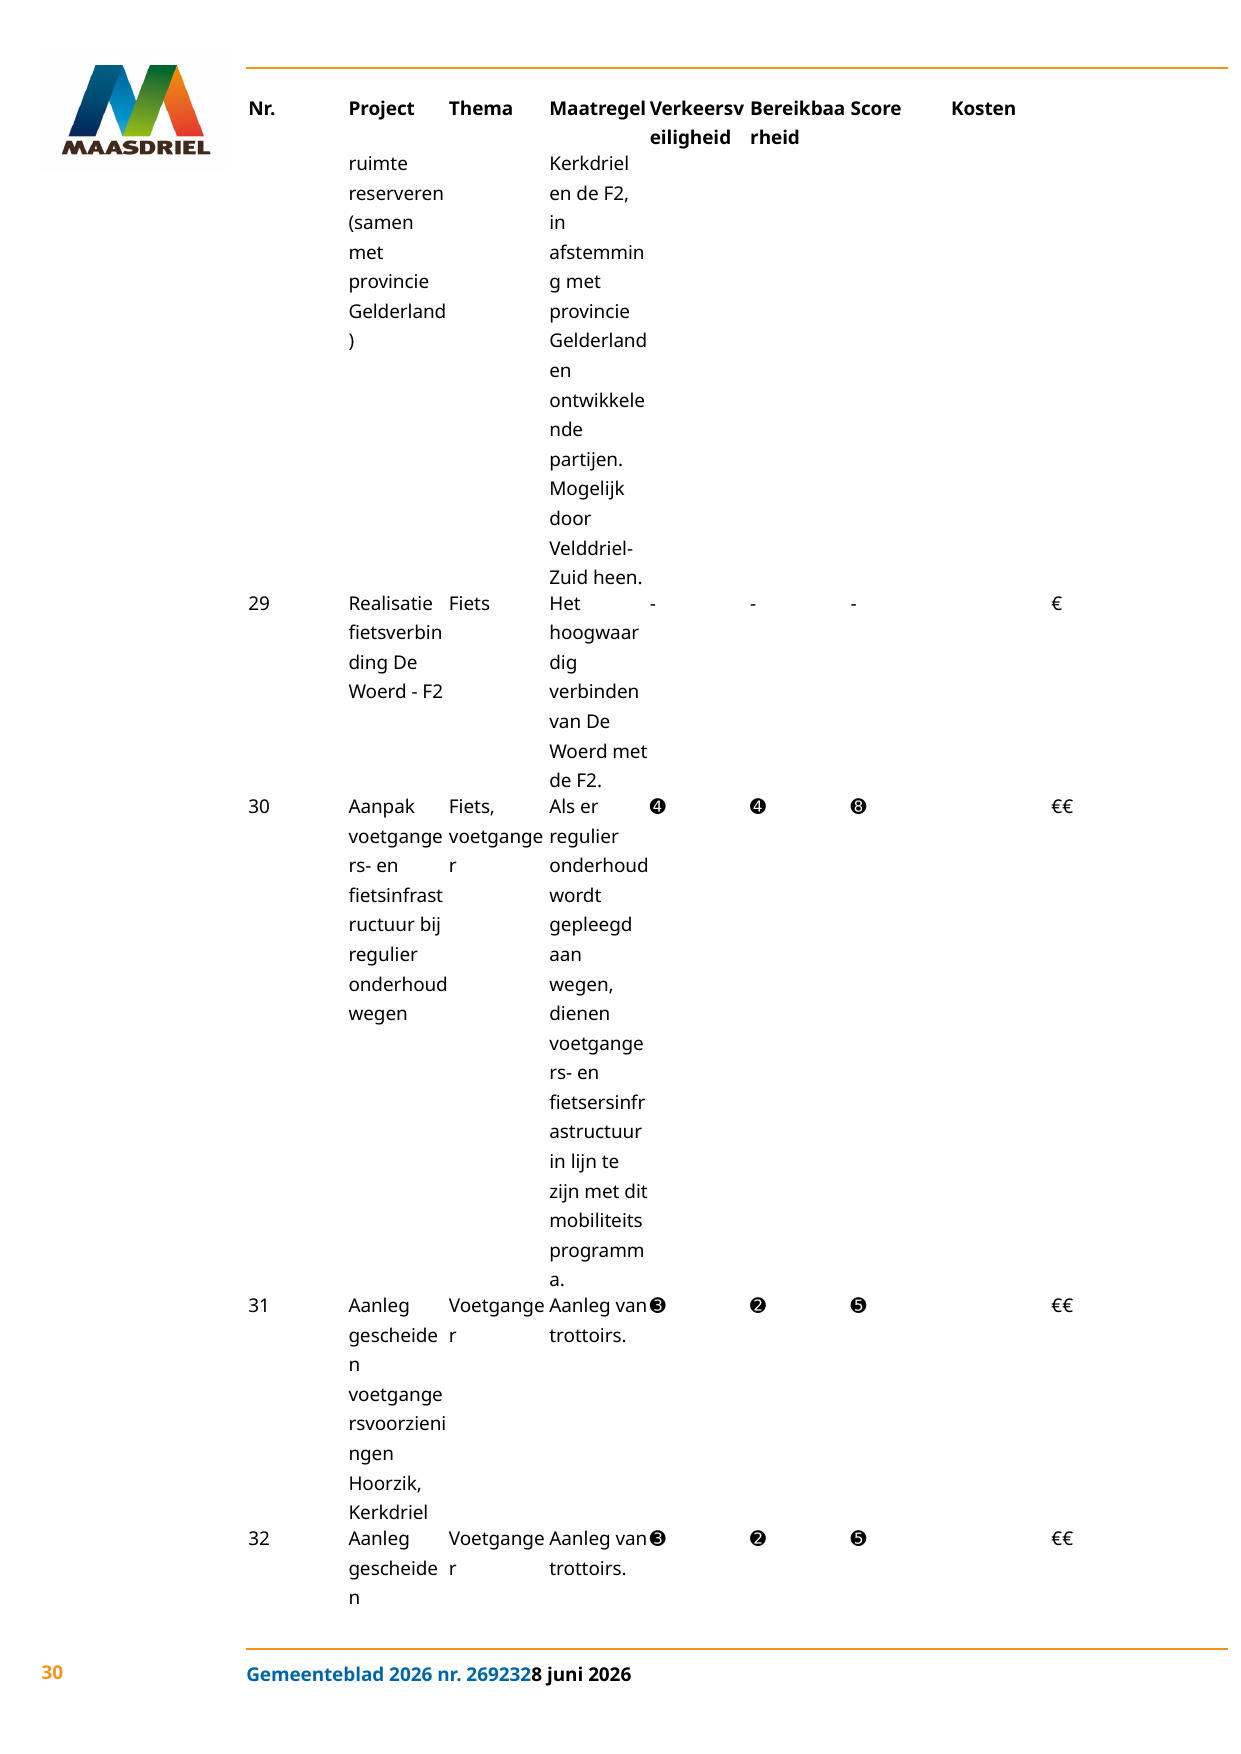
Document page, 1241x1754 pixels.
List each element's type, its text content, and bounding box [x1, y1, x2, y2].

table_cell Voetganger [449, 1292, 549, 1525]
table_cell €€ [1051, 1292, 1152, 1525]
table_cell Kerkdriel en de F2, in afstemming met provincie Gelderland en ontwikkelende partijen. Mogelijk door Velddriel-Zuid heen. [549, 150, 649, 590]
table_header Verkeersveiligheid [650, 95, 750, 150]
table_header Thema [449, 95, 549, 150]
table_header Score [850, 95, 951, 150]
table_cell €€ [1051, 793, 1152, 1292]
table_cell 29 [248, 590, 348, 793]
table_header Maatregel [549, 95, 649, 150]
table_cell Het hoogwaardig verbinden van De Woerd met de F2. [549, 590, 649, 793]
table_cell ➋ [750, 1292, 850, 1525]
table_cell € [1051, 590, 1152, 793]
table_cell - [650, 590, 750, 793]
table_cell Realisatie fietsverbinding De Woerd - F2 [348, 590, 449, 793]
table_cell ➑ [850, 793, 1051, 1292]
table_cell Fiets [449, 590, 549, 793]
table_header Kosten [951, 95, 1152, 150]
table_cell - [850, 590, 1051, 793]
table_cell Voetganger [449, 1525, 549, 1610]
table_cell - [750, 590, 850, 793]
table_cell ➎ [850, 1292, 1051, 1525]
table_cell 30 [248, 793, 348, 1292]
table_cell ➎ [850, 1525, 1051, 1610]
table_cell Als er regulier onderhoud wordt gepleegd aan wegen, dienen voetgangers- en fietsersinfrastructuur in lijn te zijn met dit mobiliteitsprogramma. [549, 793, 649, 1292]
table_cell Fiets, voetganger [449, 793, 549, 1292]
table_cell €€ [1051, 1525, 1152, 1610]
table_cell Aanleg gescheiden [348, 1525, 449, 1610]
table_cell ➍ [750, 793, 850, 1292]
table_cell ➌ [650, 1292, 750, 1525]
table_cell ➌ [650, 1525, 750, 1610]
table_cell [650, 150, 750, 590]
table_cell ruimte reserveren (samen met provincie Gelderland) [348, 150, 449, 590]
table_cell [449, 150, 549, 590]
table_cell ➍ [650, 793, 750, 1292]
table_cell [750, 150, 850, 590]
table_cell 31 [248, 1292, 348, 1525]
table_cell [850, 150, 1051, 590]
table_cell Aanleg van trottoirs. [549, 1525, 649, 1610]
table_cell ➋ [750, 1525, 850, 1610]
table_header Nr. [248, 95, 348, 150]
picture [41, 47, 231, 172]
table_cell [1051, 150, 1152, 590]
table_header Project [348, 95, 449, 150]
table_cell Aanleg gescheiden voetgangersvoorzieningen Hoorzik, Kerkdriel [348, 1292, 449, 1525]
table_header Bereikbaarheid [750, 95, 850, 150]
table_cell [248, 150, 348, 590]
table_cell 32 [248, 1525, 348, 1610]
table_cell Aanleg van trottoirs. [549, 1292, 649, 1525]
table_cell Aanpak voetgangers- en fietsinfrastructuur bij regulier onderhoud wegen [348, 793, 449, 1292]
